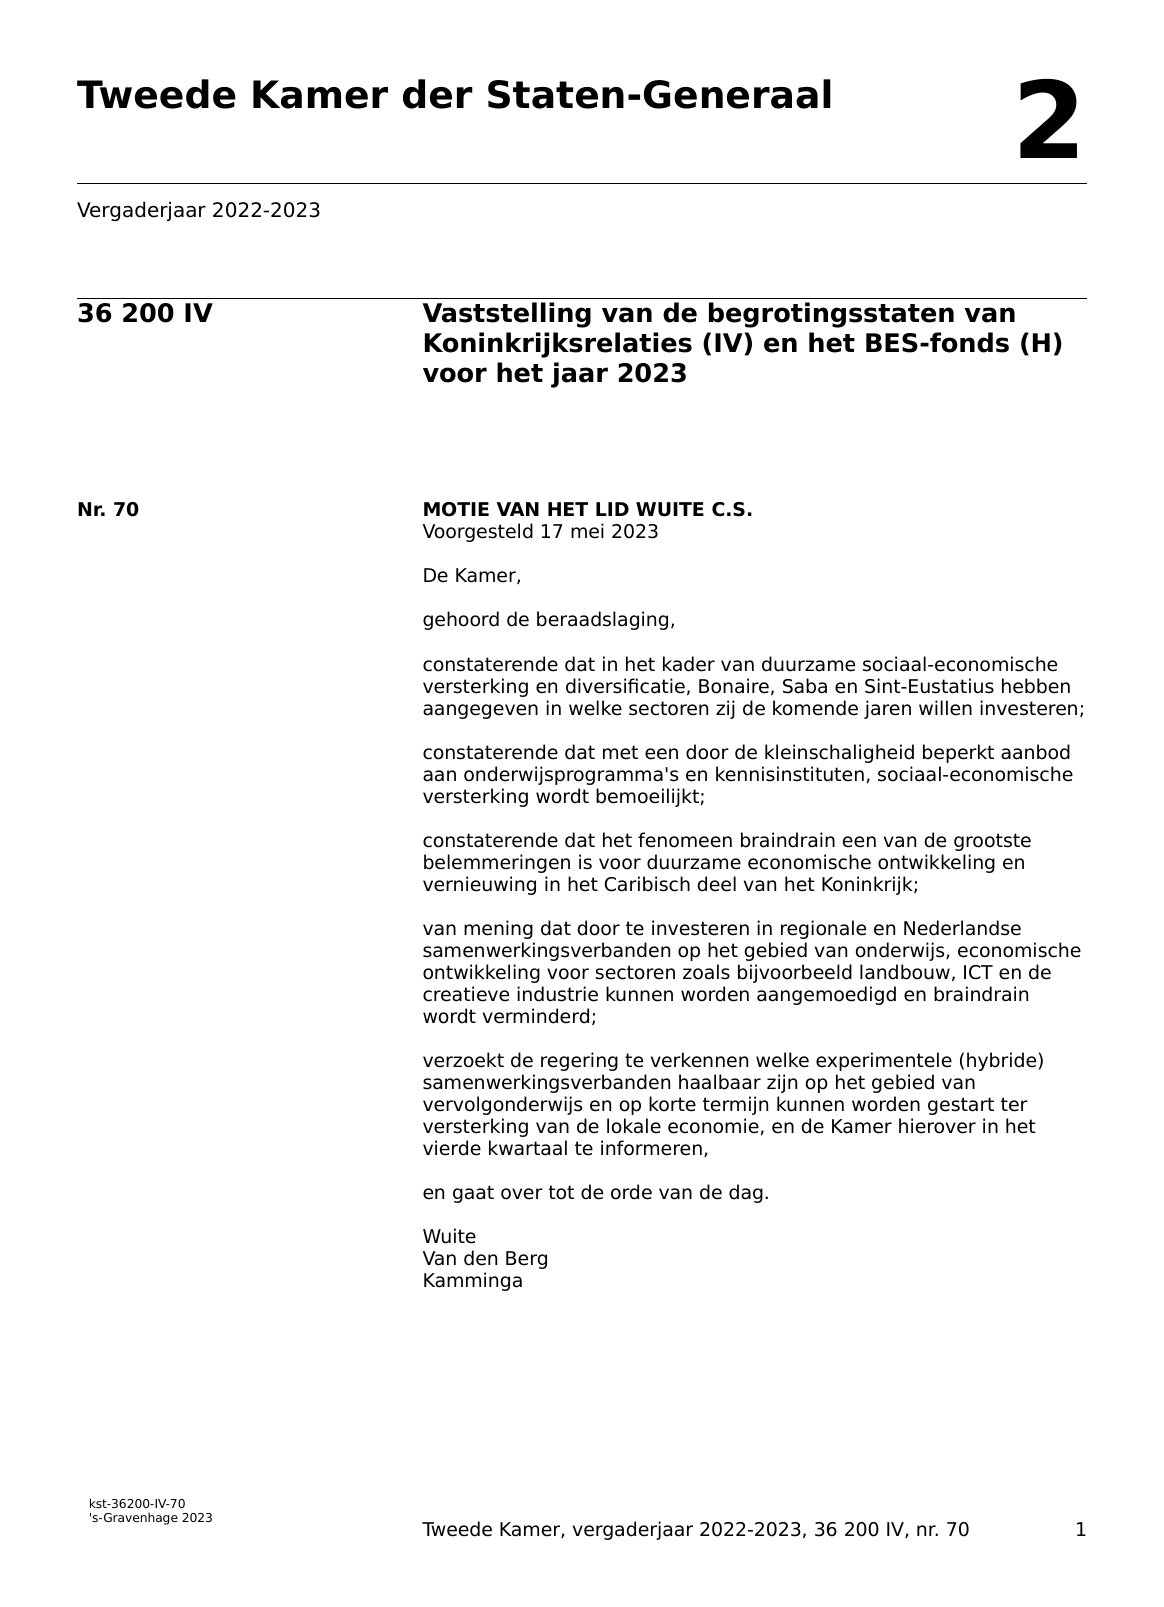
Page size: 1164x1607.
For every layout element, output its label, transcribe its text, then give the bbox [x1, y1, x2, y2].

text verzoekt de regering te verkennen welke experimentele (hybride) samenwerkingsverbanden haalbaar zijn op het gebied van vervolgonderwijs en op korte termijn kunnen worden gestart ter versterking van de lokale economie, en de Kamer hierover in het vierde kwartaal te informeren, [422, 1050, 1087, 1160]
table_header 2 [886, 59, 1087, 183]
text 's-Gravenhage 2023 [88, 1511, 323, 1525]
text constaterende dat in het kader van duurzame sociaal-economische versterking en diversificatie, Bonaire, Saba en Sint-Eustatius hebben aangegeven in welke sectoren zij de komende jaren willen investeren; [422, 653, 1087, 719]
text constaterende dat het fenomeen braindrain een van de grootste belemmeringen is voor duurzame economische ontwikkeling en vernieuwing in het Caribisch deel van het Koninkrijk; [422, 830, 1087, 896]
table_cell Vergaderjaar 2022-2023 [77, 184, 1087, 298]
subtitle Nr. 70 MOTIE VAN HET LID WUITE C.S. [77, 499, 1087, 521]
text constaterende dat met een door de kleinschaligheid beperkt aanbod aan onderwijsprogramma's en kennisinstituten, sociaal-economische versterking wordt bemoeilijkt; [422, 742, 1087, 808]
subtitle 36 200 IV Vaststelling van de begrotingsstaten van Koninkrijksrelaties (IV) en het BES-fonds (H) voor het jaar 2023 [77, 299, 1087, 388]
text kst-36200-IV-70 [88, 1497, 323, 1511]
text van mening dat door te investeren in regionale en Nederlandse samenwerkingsverbanden op het gebied van onderwijs, economische ontwikkeling voor sectoren zoals bijvoorbeeld landbouw, ICT en de creatieve industrie kunnen worden aangemoedigd en braindrain wordt verminderd; [422, 918, 1087, 1028]
text Voorgesteld 17 mei 2023 [422, 521, 1087, 543]
text Wuite [422, 1226, 1087, 1248]
text De Kamer, [422, 565, 1087, 587]
text Van den Berg [422, 1248, 1087, 1270]
text Kamminga [422, 1270, 1087, 1292]
text en gaat over tot de orde van de dag. [422, 1182, 1087, 1204]
text gehoord de beraadslaging, [422, 609, 1087, 631]
table_header Tweede Kamer der Staten-Generaal [77, 59, 886, 183]
